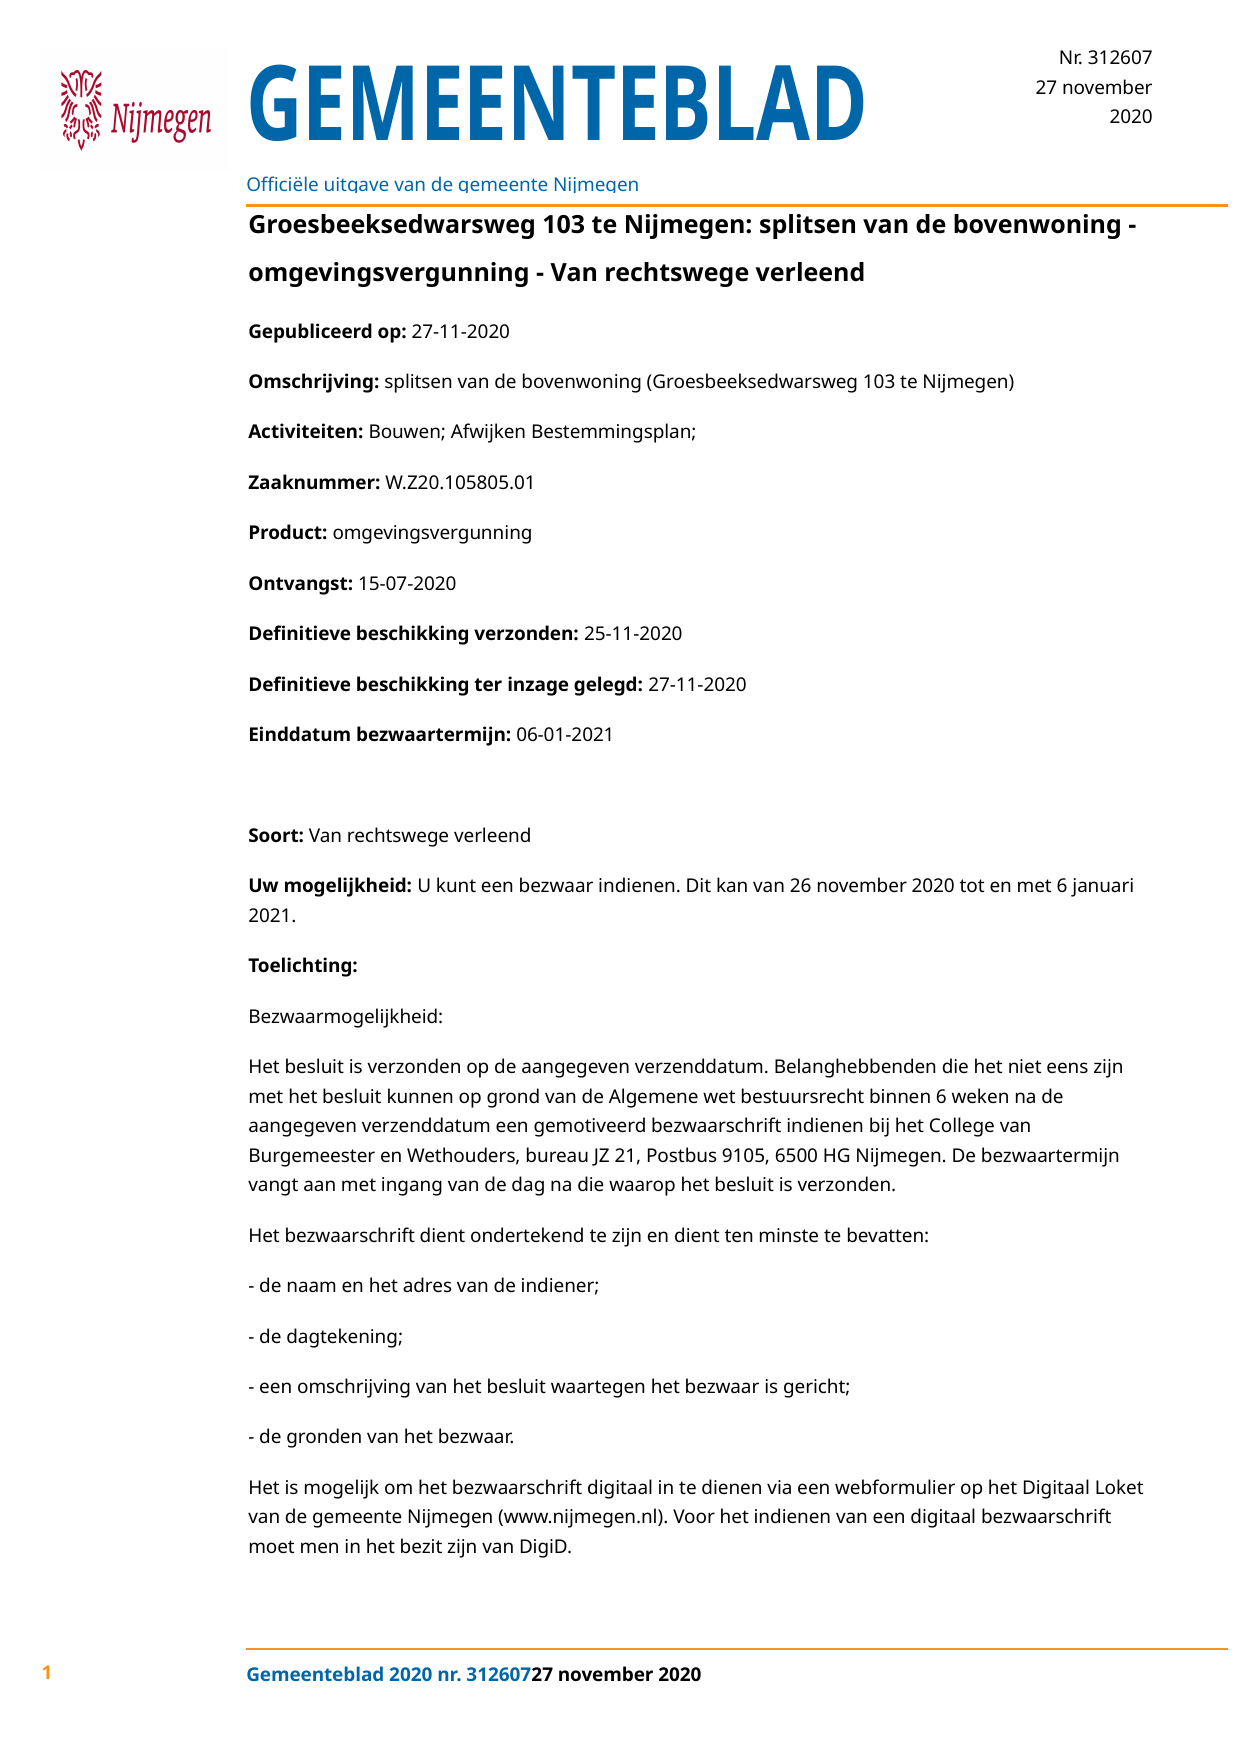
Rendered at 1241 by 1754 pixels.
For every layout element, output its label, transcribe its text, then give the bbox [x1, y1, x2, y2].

text - een omschrijving van het besluit waartegen het bezwaar is gericht; [248, 1373, 1152, 1399]
text Soort: Van rechtswege verleend [248, 822, 1152, 848]
text Ontvangst: 15-07-2020 [248, 570, 1152, 596]
text Zaaknummer: W.Z20.105805.01 [248, 469, 1152, 495]
text Product: omgevingsvergunning [248, 519, 1152, 545]
text Uw mogelijkheid: U kunt een bezwaar indienen. Dit kan van 26 november 2020 tot en met 6 januari 2021. [248, 872, 1152, 928]
picture [41, 47, 231, 172]
text Einddatum bezwaartermijn: 06-01-2021 [248, 721, 1152, 747]
text - de gronden van het bezwaar. [248, 1424, 1152, 1449]
text Activiteiten: Bouwen; Afwijken Bestemmingsplan; [248, 419, 1152, 444]
text Gepubliceerd op: 27-11-2020 [248, 318, 1152, 344]
text Groesbeeksedwarsweg 103 te Nijmegen: splitsen van de bovenwoning - omgevingsvergunning - Van rechtswege verleend [248, 207, 1152, 288]
text Definitieve beschikking ter inzage gelegd: 27-11-2020 [248, 671, 1152, 697]
text Omschrijving: splitsen van de bovenwoning (Groesbeeksedwarsweg 103 te Nijmegen) [248, 368, 1152, 394]
text Het is mogelijk om het bezwaarschrift digitaal in te dienen via een webformulier op het Digitaal Loket van de gemeente Nijmegen (www.nijmegen.nl). Voor het indienen van een digitaal bezwaarschrift moet men in het bezit zijn van DigiD. [248, 1474, 1152, 1559]
text Bezwaarmogelijkheid: [248, 1003, 1152, 1029]
text - de dagtekening; [248, 1323, 1152, 1349]
text Definitieve beschikking verzonden: 25-11-2020 [248, 620, 1152, 646]
text Het besluit is verzonden op de aangegeven verzenddatum. Belanghebbenden die het niet eens zijn met het besluit kunnen op grond van de Algemene wet bestuursrecht binnen 6 weken na de aangegeven verzenddatum een gemotiveerd bezwaarschrift indienen bij het College van Burgemeester en Wethouders, bureau JZ 21, Postbus 9105, 6500 HG Nijmegen. De bezwaartermijn vangt aan met ingang van de dag na die waarop het besluit is verzonden. [248, 1053, 1152, 1197]
text Het bezwaarschrift dient ondertekend te zijn en dient ten minste te bevatten: [248, 1222, 1152, 1248]
text Toelichting: [248, 952, 1152, 978]
text - de naam en het adres van de indiener; [248, 1272, 1152, 1298]
